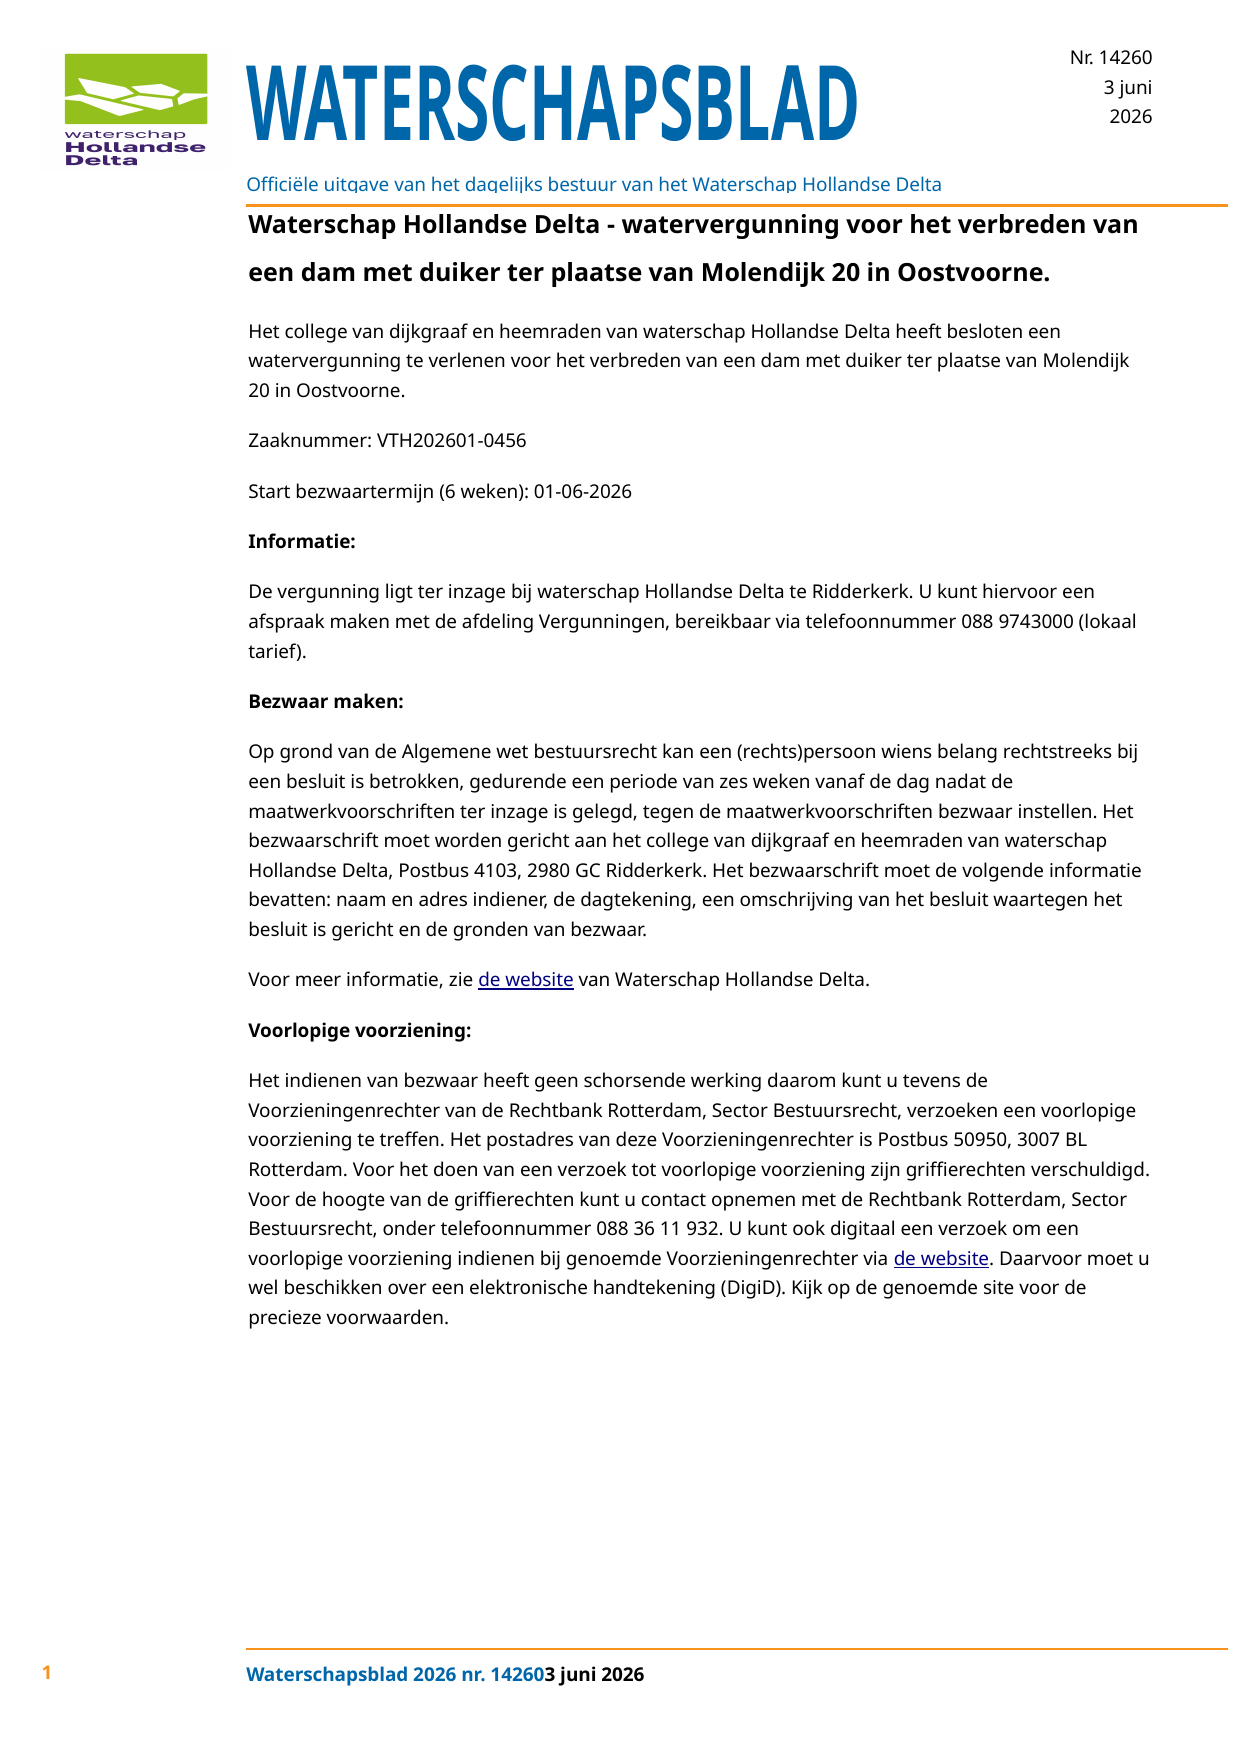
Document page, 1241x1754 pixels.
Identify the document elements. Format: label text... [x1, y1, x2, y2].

text Voor meer informatie, zie de website van Waterschap Hollandse Delta. [248, 967, 1152, 992]
picture [41, 47, 231, 172]
text Het college van dijkgraaf en heemraden van waterschap Hollandse Delta heeft besloten een watervergunning te verlenen voor het verbreden van een dam met duiker ter plaatse van Molendijk 20 in Oostvoorne. [248, 318, 1152, 403]
text Op grond van de Algemene wet bestuursrecht kan een (rechts)persoon wiens belang rechtstreeks bij een besluit is betrokken, gedurende een periode van zes weken vanaf de dag nadat de maatwerkvoorschriften ter inzage is gelegd, tegen de maatwerkvoorschriften bezwaar instellen. Het bezwaarschrift moet worden gericht aan het college van dijkgraaf en heemraden van waterschap Hollandse Delta, Postbus 4103, 2980 GC Ridderkerk. Het bezwaarschrift moet de volgende informatie bevatten: naam en adres indiener, de dagtekening, een omschrijving van het besluit waartegen het besluit is gericht en de gronden van bezwaar. [248, 739, 1152, 942]
text Het indienen van bezwaar heeft geen schorsende werking daarom kunt u tevens de Voorzieningenrechter van de Rechtbank Rotterdam, Sector Bestuursrecht, verzoeken een voorlopige voorziening te treffen. Het postadres van deze Voorzieningenrechter is Postbus 50950, 3007 BL Rotterdam. Voor het doen van een verzoek tot voorlopige voorziening zijn griffierechten verschuldigd. Voor de hoogte van de griffierechten kunt u contact opnemen met de Rechtbank Rotterdam, Sector Bestuursrecht, onder telefoonnummer 088 36 11 932. U kunt ook digitaal een verzoek om een voorlopige voorziening indienen bij genoemde Voorzieningenrechter via de website. Daarvoor moet u wel beschikken over een elektronische handtekening (DigiD). Kijk op de genoemde site voor de precieze voorwaarden. [248, 1067, 1152, 1330]
text De vergunning ligt ter inzage bij waterschap Hollandse Delta te Ridderkerk. U kunt hiervoor een afspraak maken met de afdeling Vergunningen, bereikbaar via telefoonnummer 088 9743000 (lokaal tarief). [248, 579, 1152, 664]
text Start bezwaartermijn (6 weken): 01-06-2026 [248, 478, 1152, 504]
text Voorlopige voorziening: [248, 1017, 1152, 1043]
text Bezwaar maken: [248, 688, 1152, 714]
text Waterschap Hollandse Delta - watervergunning voor het verbreden van een dam met duiker ter plaatse van Molendijk 20 in Oostvoorne. [248, 207, 1152, 288]
text Informatie: [248, 528, 1152, 554]
text Zaaknummer: VTH202601-0456 [248, 427, 1152, 453]
